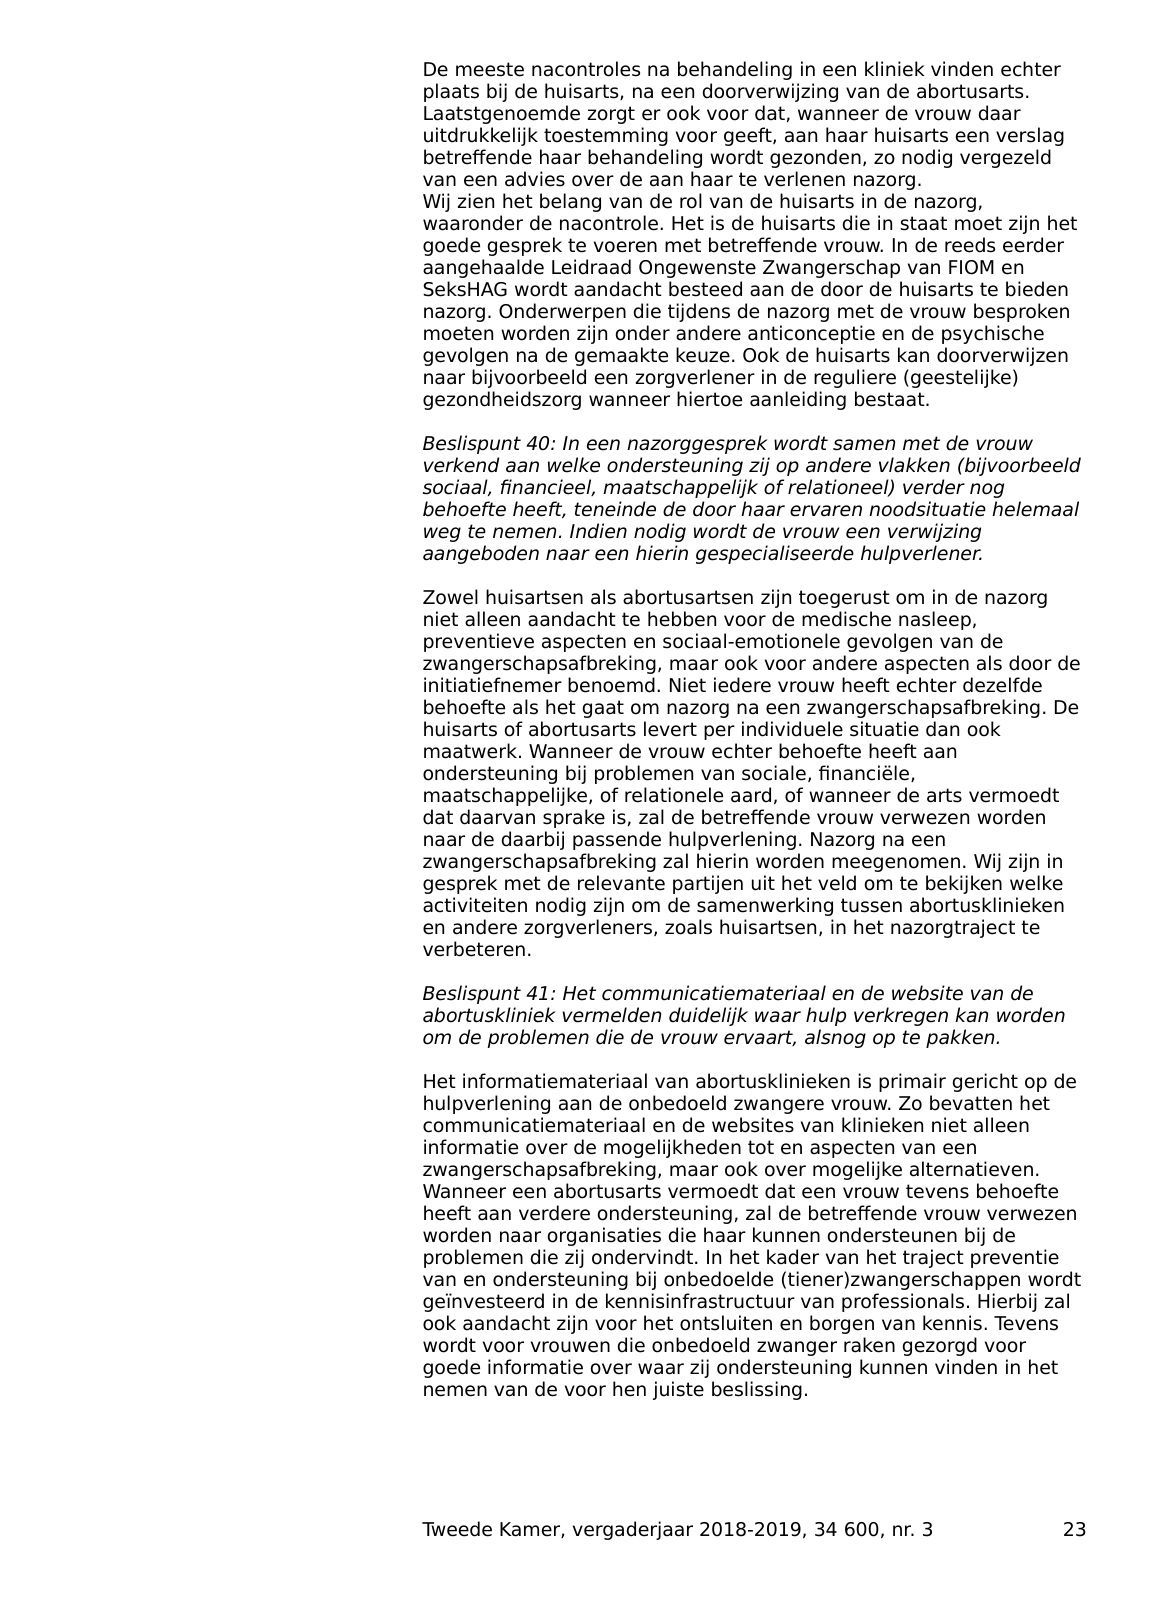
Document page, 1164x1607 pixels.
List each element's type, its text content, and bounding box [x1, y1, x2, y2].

text De meeste nacontroles na behandeling in een kliniek vinden echter plaats bij de huisarts, na een doorverwijzing van de abortusarts. Laatstgenoemde zorgt er ook voor dat, wanneer de vrouw daar uitdrukkelijk toestemming voor geeft, aan haar huisarts een verslag betreffende haar behandeling wordt gezonden, zo nodig vergezeld van een advies over de aan haar te verlenen nazorg. [422, 59, 1087, 191]
text Beslispunt 41: Het communicatiemateriaal en de website van de abortuskliniek vermelden duidelijk waar hulp verkregen kan worden om de problemen die de vrouw ervaart, alsnog op te pakken. [422, 983, 1087, 1049]
text Wij zien het belang van de rol van de huisarts in de nazorg, waaronder de nacontrole. Het is de huisarts die in staat moet zijn het goede gesprek te voeren met betreffende vrouw. In de reeds eerder aangehaalde Leidraad Ongewenste Zwangerschap van FIOM en SeksHAG wordt aandacht besteed aan de door de huisarts te bieden nazorg. Onderwerpen die tijdens de nazorg met de vrouw besproken moeten worden zijn onder andere anticonceptie en de psychische gevolgen na de gemaakte keuze. Ook de huisarts kan doorverwijzen naar bijvoorbeeld een zorgverlener in de reguliere (geestelijke) gezondheidszorg wanneer hiertoe aanleiding bestaat. [422, 191, 1087, 411]
text Zowel huisartsen als abortusartsen zijn toegerust om in de nazorg niet alleen aandacht te hebben voor de medische nasleep, preventieve aspecten en sociaal-emotionele gevolgen van de zwangerschapsafbreking, maar ook voor andere aspecten als door de initiatiefnemer benoemd. Niet iedere vrouw heeft echter dezelfde behoefte als het gaat om nazorg na een zwangerschapsafbreking. De huisarts of abortusarts levert per individuele situatie dan ook maatwerk. Wanneer de vrouw echter behoefte heeft aan ondersteuning bij problemen van sociale, financiële, maatschappelijke, of relationele aard, of wanneer de arts vermoedt dat daarvan sprake is, zal de betreffende vrouw verwezen worden naar de daarbij passende hulpverlening. Nazorg na een zwangerschapsafbreking zal hierin worden meegenomen. Wij zijn in gesprek met de relevante partijen uit het veld om te bekijken welke activiteiten nodig zijn om de samenwerking tussen abortusklinieken en andere zorgverleners, zoals huisartsen, in het nazorgtraject te verbeteren. [422, 587, 1087, 961]
text Het informatiemateriaal van abortusklinieken is primair gericht op de hulpverlening aan de onbedoeld zwangere vrouw. Zo bevatten het communicatiemateriaal en de websites van klinieken niet alleen informatie over de mogelijkheden tot en aspecten van een zwangerschapsafbreking, maar ook over mogelijke alternatieven. Wanneer een abortusarts vermoedt dat een vrouw tevens behoefte heeft aan verdere ondersteuning, zal de betreffende vrouw verwezen worden naar organisaties die haar kunnen ondersteunen bij de problemen die zij ondervindt. In het kader van het traject preventie van en ondersteuning bij onbedoelde (tiener)zwangerschappen wordt geïnvesteerd in de kennisinfrastructuur van professionals. Hierbij zal ook aandacht zijn voor het ontsluiten en borgen van kennis. Tevens wordt voor vrouwen die onbedoeld zwanger raken gezorgd voor goede informatie over waar zij ondersteuning kunnen vinden in het nemen van de voor hen juiste beslissing. [422, 1071, 1087, 1401]
text Beslispunt 40: In een nazorggesprek wordt samen met de vrouw verkend aan welke ondersteuning zij op andere vlakken (bijvoorbeeld sociaal, financieel, maatschappelijk of relationeel) verder nog behoefte heeft, teneinde de door haar ervaren noodsituatie helemaal weg te nemen. Indien nodig wordt de vrouw een verwijzing aangeboden naar een hierin gespecialiseerde hulpverlener. [422, 433, 1087, 565]
